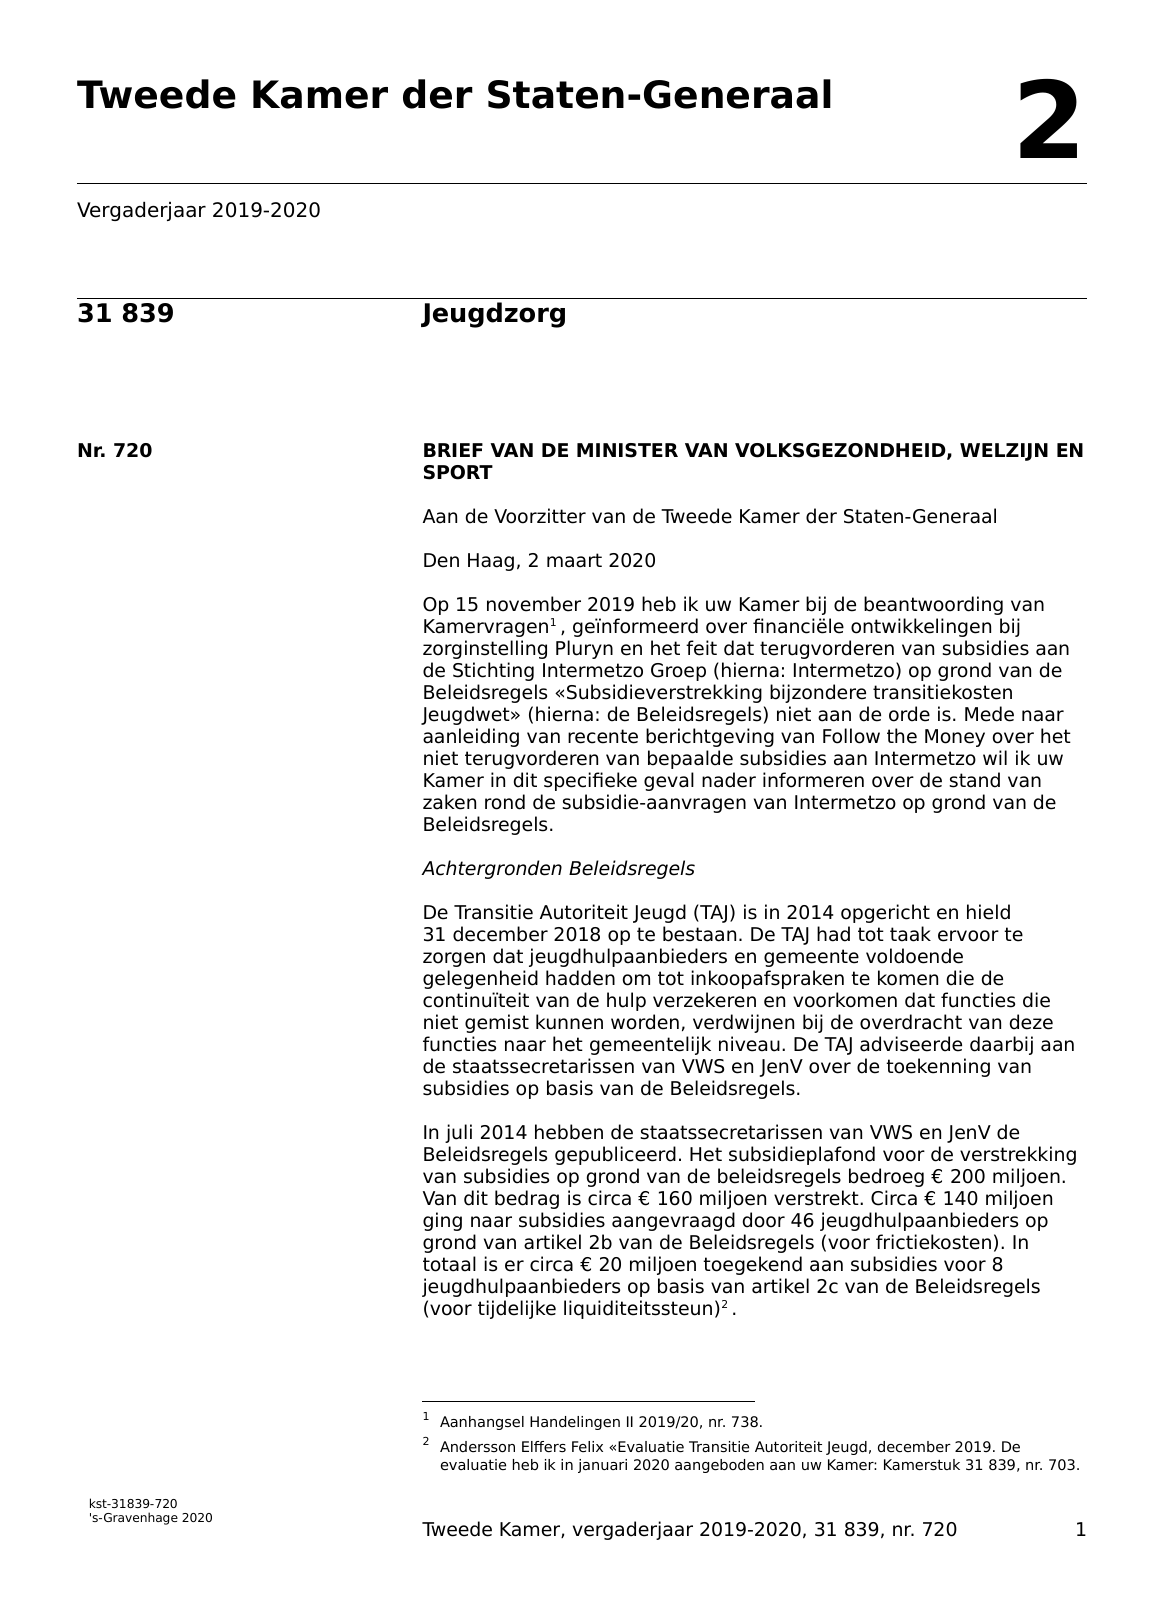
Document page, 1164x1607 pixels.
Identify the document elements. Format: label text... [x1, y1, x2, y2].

subtitle 31 839 Jeugdzorg [77, 299, 1087, 329]
text Andersson Elffers Felix «Evaluatie Transitie Autoriteit Jeugd, december 2019. De evaluatie heb ik in januari 2020 aangeboden aan uw Kamer: Kamerstuk 31 839, nr. 703. [422, 1435, 1087, 1474]
text 's-Gravenhage 2020 [88, 1511, 323, 1525]
text Den Haag, 2 maart 2020 [422, 550, 1087, 572]
text Aan de Voorzitter van de Tweede Kamer der Staten-Generaal [422, 506, 1087, 528]
table_cell Vergaderjaar 2019-2020 [77, 184, 1087, 298]
text kst-31839-720 [88, 1497, 323, 1511]
text De Transitie Autoriteit Jeugd (TAJ) is in 2014 opgericht en hield 31 december 2018 op te bestaan. De TAJ had tot taak ervoor te zorgen dat jeugdhulpaanbieders en gemeente voldoende gelegenheid hadden om tot inkoopafspraken te komen die de continuïteit van de hulp verzekeren en voorkomen dat functies die niet gemist kunnen worden, verdwijnen bij de overdracht van deze functies naar het gemeentelijk niveau. De TAJ adviseerde daarbij aan de staatssecretarissen van VWS en JenV over de toekenning van subsidies op basis van de Beleidsregels. [422, 902, 1087, 1100]
subtitle Nr. 720 BRIEF VAN DE MINISTER VAN VOLKSGEZONDHEID, WELZIJN EN SPORT [77, 440, 1087, 484]
text Aanhangsel Handelingen II 2019/20, nr. 738. [422, 1410, 1087, 1432]
subtitle Achtergronden Beleidsregels [422, 858, 1087, 880]
table_header Tweede Kamer der Staten-Generaal [77, 59, 886, 183]
text Op 15 november 2019 heb ik uw Kamer bij de beantwoording van Kamervragen, geïnformeerd over financiële ontwikkelingen bij zorginstelling Pluryn en het feit dat terugvorderen van subsidies aan de Stichting Intermetzo Groep (hierna: Intermetzo) op grond van de Beleidsregels «Subsidieverstrekking bijzondere transitiekosten Jeugdwet» (hierna: de Beleidsregels) niet aan de orde is. Mede naar aanleiding van recente berichtgeving van Follow the Money over het niet terugvorderen van bepaalde subsidies aan Intermetzo wil ik uw Kamer in dit specifieke geval nader informeren over de stand van zaken rond de subsidie-aanvragen van Intermetzo op grond van de Beleidsregels. [422, 594, 1087, 836]
table_header 2 [886, 59, 1087, 183]
text In juli 2014 hebben de staatssecretarissen van VWS en JenV de Beleidsregels gepubliceerd. Het subsidieplafond voor de verstrekking van subsidies op grond van de beleidsregels bedroeg € 200 miljoen. Van dit bedrag is circa € 160 miljoen verstrekt. Circa € 140 miljoen ging naar subsidies aangevraagd door 46 jeugdhulpaanbieders op grond van artikel 2b van de Beleidsregels (voor frictiekosten). In totaal is er circa € 20 miljoen toegekend aan subsidies voor 8 jeugdhulpaanbieders op basis van artikel 2c van de Beleidsregels (voor tijdelijke liquiditeitssteun). [422, 1122, 1087, 1320]
